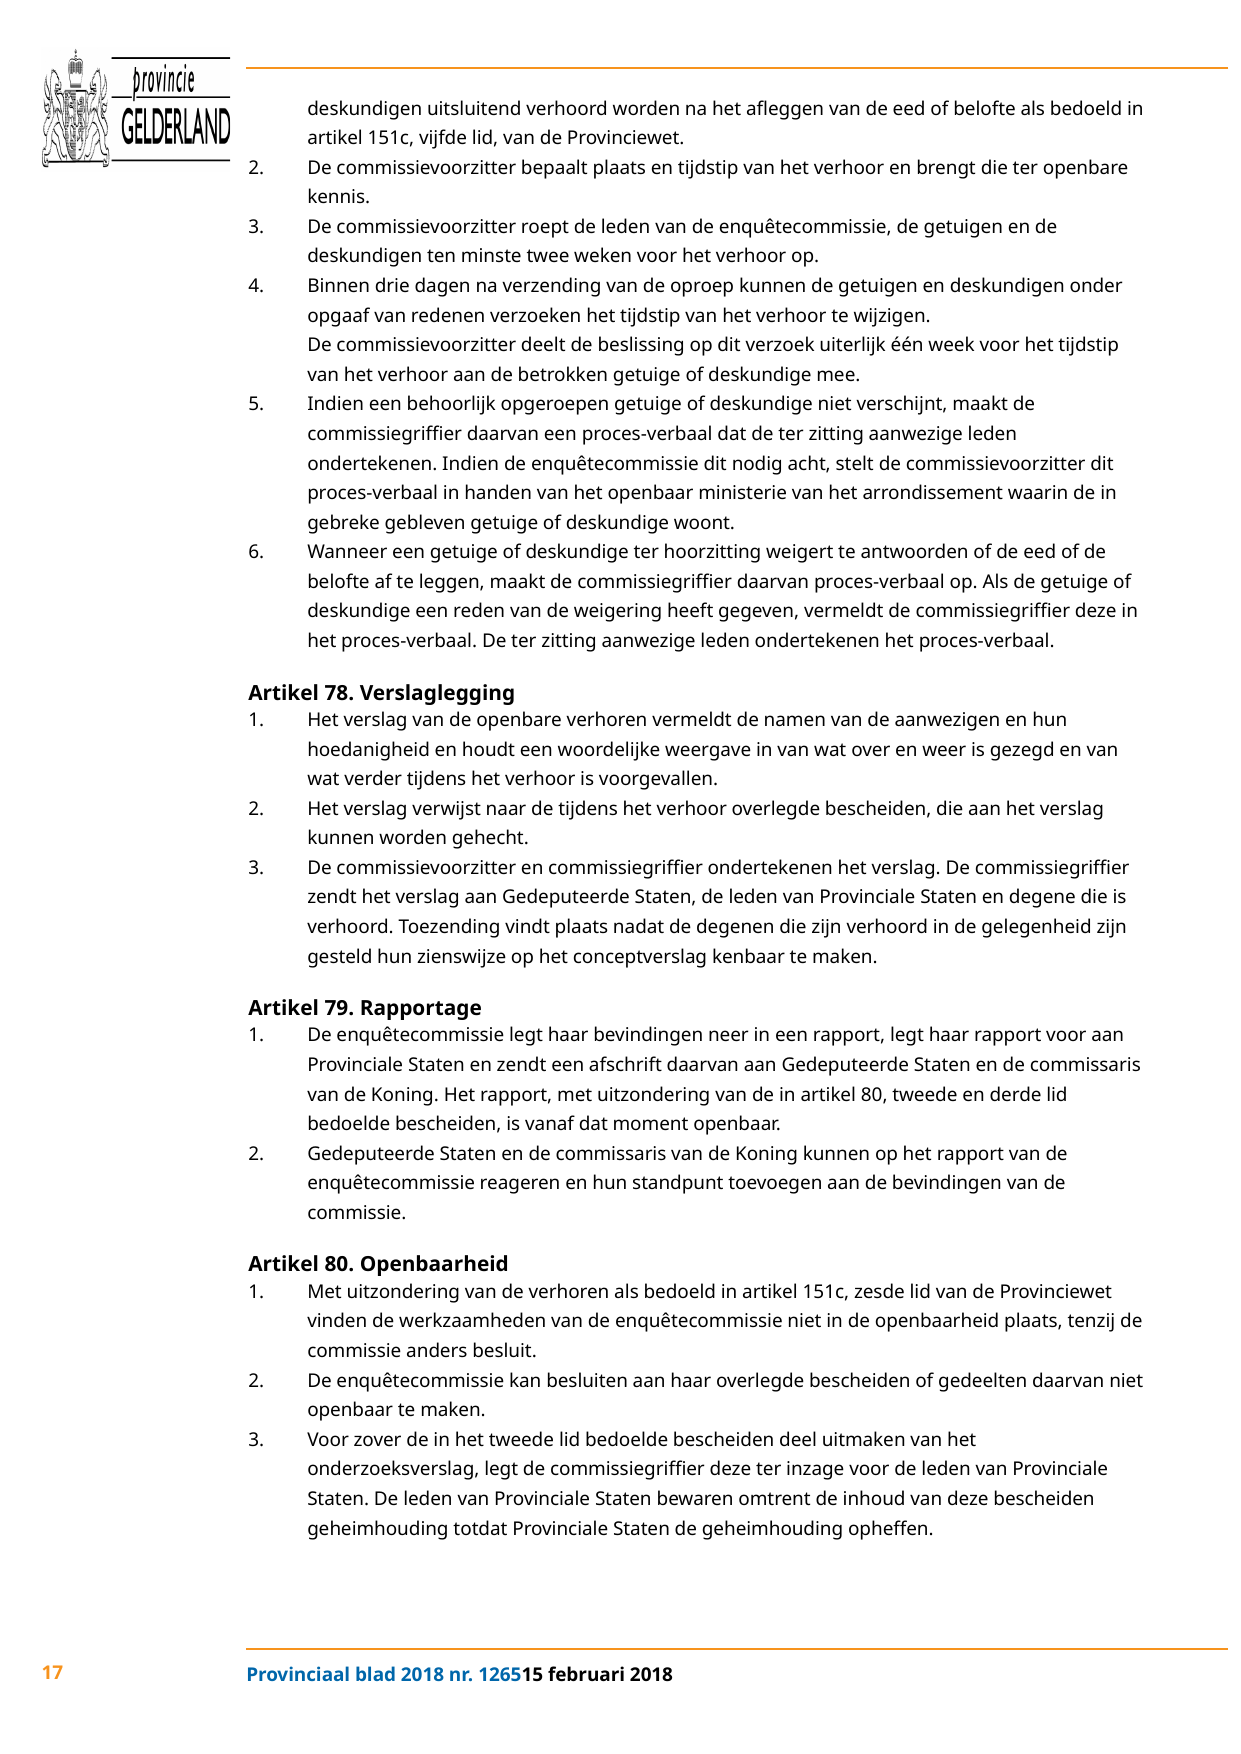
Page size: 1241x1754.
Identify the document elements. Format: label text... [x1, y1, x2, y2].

picture [41, 47, 231, 172]
list De commissievoorzitter deelt de beslissing op dit verzoek uiterlijk één week voor het tijdstip van het verhoor aan de betrokken getuige of deskundige mee. [248, 331, 1152, 387]
list Het verslag verwijst naar de tijdens het verhoor overlegde bescheiden, die aan het verslag kunnen worden gehecht. [248, 795, 1152, 850]
list De commissievoorzitter roept de leden van de enquêtecommissie, de getuigen en de deskundigen ten minste twee weken voor het verhoor op. [248, 213, 1152, 268]
list Binnen drie dagen na verzending van de oproep kunnen de getuigen en deskundigen onder opgaaf van redenen verzoeken het tijdstip van het verhoor te wijzigen. [248, 272, 1152, 328]
list De commissievoorzitter bepaalt plaats en tijdstip van het verhoor en brengt die ter openbare kennis. [248, 154, 1152, 209]
list Voor zover de in het tweede lid bedoelde bescheiden deel uitmaken van het onderzoeksverslag, legt de commissiegriffier deze ter inzage voor de leden van Provinciale Staten. De leden van Provinciale Staten bewaren omtrent de inhoud van deze bescheiden geheimhouding totdat Provinciale Staten de geheimhouding opheffen. [248, 1426, 1152, 1540]
text Artikel 78. Verslaglegging [248, 678, 1152, 706]
list deskundigen uitsluitend verhoord worden na het afleggen van de eed of belofte als bedoeld in artikel 151c, vijfde lid, van de Provinciewet. [248, 95, 1152, 150]
text Artikel 79. Rapportage [248, 993, 1152, 1022]
list Met uitzondering van de verhoren als bedoeld in artikel 151c, zesde lid van de Provinciewet vinden de werkzaamheden van de enquêtecommissie niet in de openbaarheid plaats, tenzij de commissie anders besluit. [248, 1278, 1152, 1363]
list Wanneer een getuige of deskundige ter hoorzitting weigert te antwoorden of de eed of de belofte af te leggen, maakt de commissiegriffier daarvan proces-verbaal op. Als de getuige of deskundige een reden van de weigering heeft gegeven, vermeldt de commissiegriffier deze in het proces-verbaal. De ter zitting aanwezige leden ondertekenen het proces-verbaal. [248, 538, 1152, 653]
list De enquêtecommissie kan besluiten aan haar overlegde bescheiden of gedeelten daarvan niet openbaar te maken. [248, 1367, 1152, 1422]
list De enquêtecommissie legt haar bevindingen neer in een rapport, legt haar rapport voor aan Provinciale Staten en zendt een afschrift daarvan aan Gedeputeerde Staten en de commissaris van de Koning. Het rapport, met uitzondering van de in artikel 80, tweede en derde lid bedoelde bescheiden, is vanaf dat moment openbaar. [248, 1022, 1152, 1136]
list Het verslag van de openbare verhoren vermeldt de namen van de aanwezigen en hun hoedanigheid en houdt een woordelijke weergave in van wat over en weer is gezegd en van wat verder tijdens het verhoor is voorgevallen. [248, 706, 1152, 791]
list Indien een behoorlijk opgeroepen getuige of deskundige niet verschijnt, maakt de commissiegriffier daarvan een proces-verbaal dat de ter zitting aanwezige leden ondertekenen. Indien de enquêtecommissie dit nodig acht, stelt de commissievoorzitter dit proces-verbaal in handen van het openbaar ministerie van het arrondissement waarin de in gebreke gebleven getuige of deskundige woont. [248, 391, 1152, 535]
list Gedeputeerde Staten en de commissaris van de Koning kunnen op het rapport van de enquêtecommissie reageren en hun standpunt toevoegen aan de bevindingen van de commissie. [248, 1140, 1152, 1225]
list De commissievoorzitter en commissiegriffier ondertekenen het verslag. De commissiegriffier zendt het verslag aan Gedeputeerde Staten, de leden van Provinciale Staten en degene die is verhoord. Toezending vindt plaats nadat de degenen die zijn verhoord in de gelegenheid zijn gesteld hun zienswijze op het conceptverslag kenbaar te maken. [248, 854, 1152, 968]
text Artikel 80. Openbaarheid [248, 1249, 1152, 1278]
